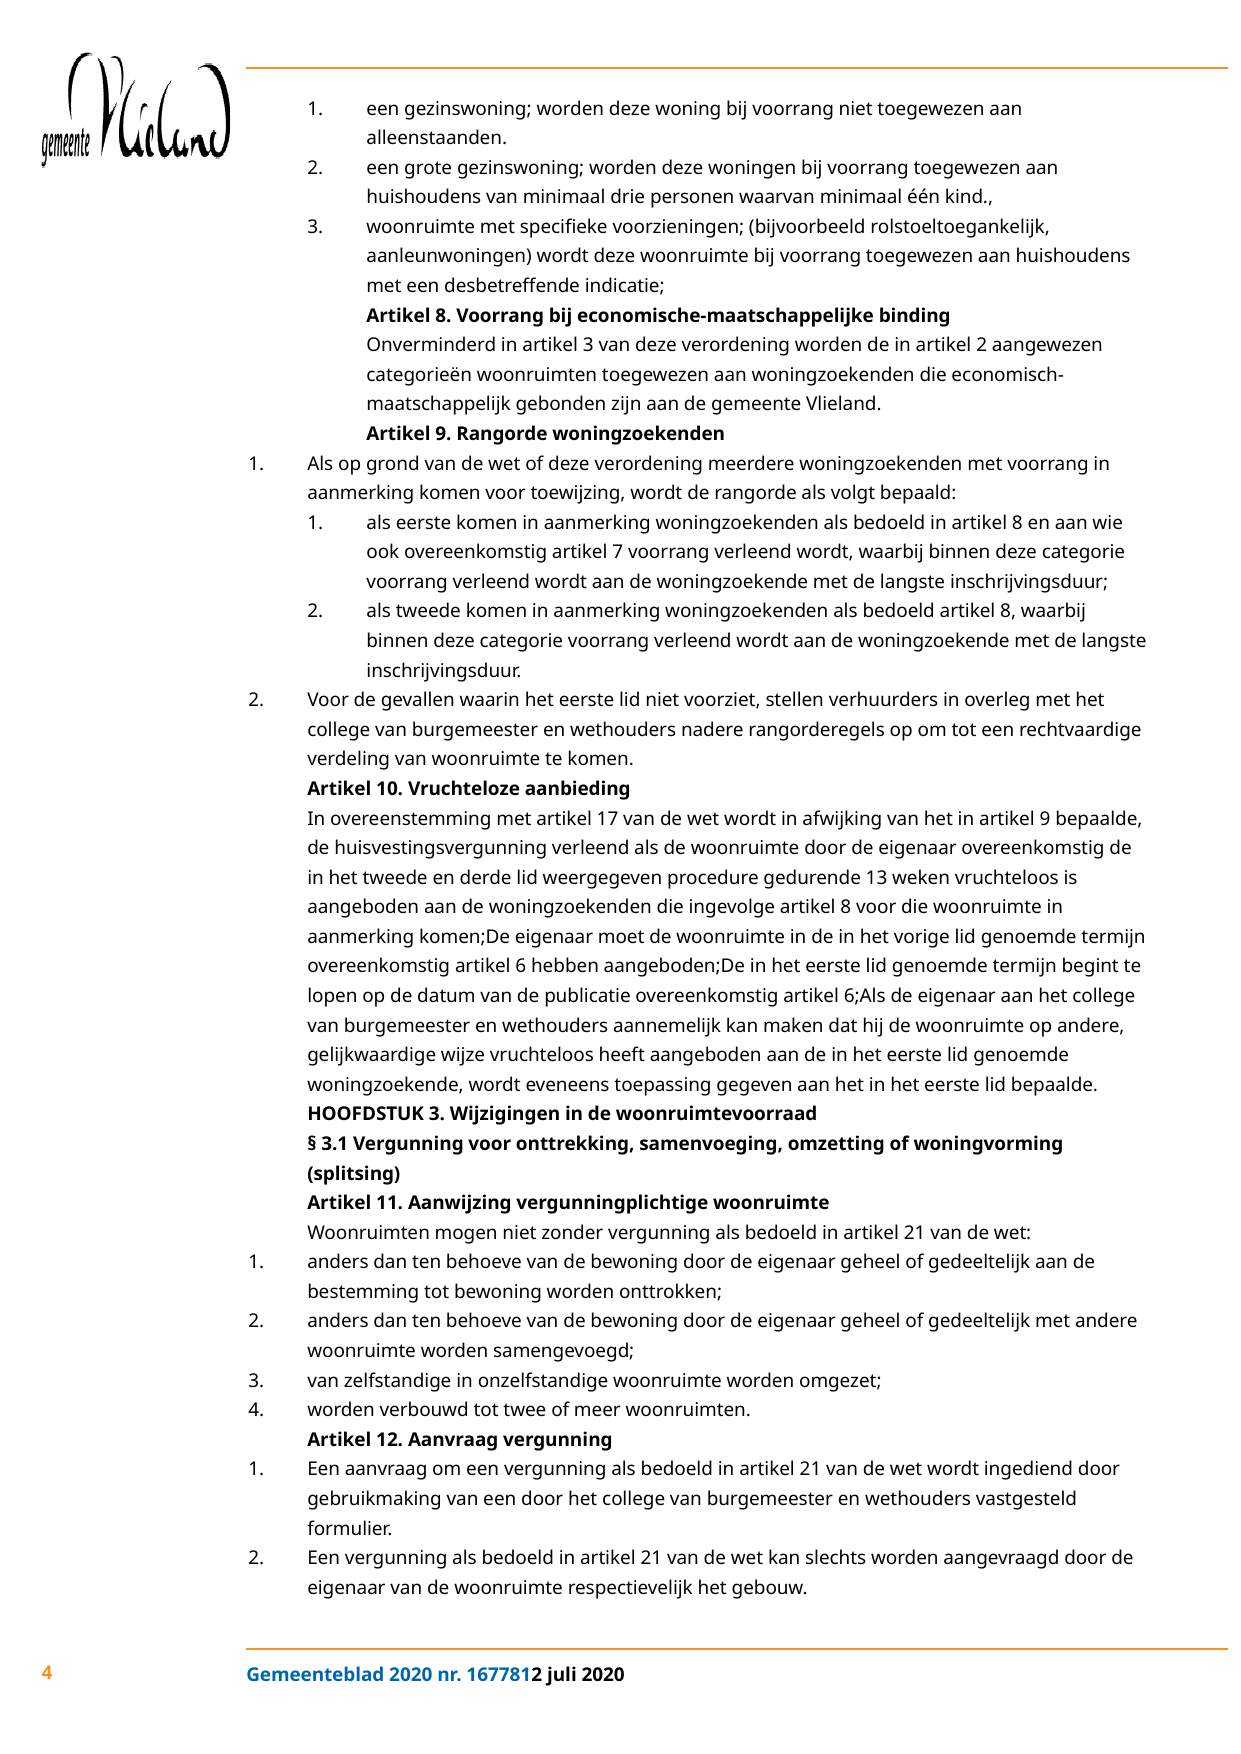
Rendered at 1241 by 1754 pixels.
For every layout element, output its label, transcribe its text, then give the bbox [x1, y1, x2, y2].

list als tweede komen in aanmerking woningzoekenden als bedoeld artikel 8, waarbij binnen deze categorie voorrang verleend wordt aan de woningzoekende met de langste inschrijvingsduur. [307, 598, 1152, 683]
list Artikel 12. Aanvraag vergunning [248, 1426, 1152, 1452]
list een grote gezinswoning; worden deze woningen bij voorrang toegewezen aan huishoudens van minimaal drie personen waarvan minimaal één kind., [307, 154, 1152, 209]
list HOOFDSTUK 3. Wijzigingen in de woonruimtevoorraad [248, 1101, 1152, 1126]
list anders dan ten behoeve van de bewoning door de eigenaar geheel of gedeeltelijk aan de bestemming tot bewoning worden onttrokken; [248, 1248, 1152, 1304]
list worden verbouwd tot twee of meer woonruimten. [248, 1396, 1152, 1422]
list Artikel 11. Aanwijzing vergunningplichtige woonruimte [248, 1189, 1152, 1215]
list § 3.1 Vergunning voor onttrekking, samenvoeging, omzetting of woningvorming (splitsing) [248, 1130, 1152, 1186]
list Onverminderd in artikel 3 van deze verordening worden de in artikel 2 aangewezen categorieën woonruimten toegewezen aan woningzoekenden die economisch-maatschappelijk gebonden zijn aan de gemeente Vlieland. [307, 331, 1152, 416]
list woonruimte met specifieke voorzieningen; (bijvoorbeeld rolstoeltoegankelijk, aanleunwoningen) wordt deze woonruimte bij voorrang toegewezen aan huishoudens met een desbetreffende indicatie; [307, 213, 1152, 298]
list Een vergunning als bedoeld in artikel 21 van de wet kan slechts worden aangevraagd door de eigenaar van de woonruimte respectievelijk het gebouw. [248, 1544, 1152, 1600]
list anders dan ten behoeve van de bewoning door de eigenaar geheel of gedeeltelijk met andere woonruimte worden samengevoegd; [248, 1308, 1152, 1363]
list Als op grond van de wet of deze verordening meerdere woningzoekenden met voorrang in aanmerking komen voor toewijzing, wordt de rangorde als volgt bepaald: [248, 450, 1152, 505]
list als eerste komen in aanmerking woningzoekenden als bedoeld in artikel 8 en aan wie ook overeenkomstig artikel 7 voorrang verleend wordt, waarbij binnen deze categorie voorrang verleend wordt aan de woningzoekende met de langste inschrijvingsduur; [307, 509, 1152, 594]
list een gezinswoning; worden deze woning bij voorrang niet toegewezen aan alleenstaanden. [307, 95, 1152, 150]
list van zelfstandige in onzelfstandige woonruimte worden omgezet; [248, 1367, 1152, 1393]
list Een aanvraag om een vergunning als bedoeld in artikel 21 van de wet wordt ingediend door gebruikmaking van een door het college van burgemeester en wethouders vastgesteld formulier. [248, 1456, 1152, 1541]
list In overeenstemming met artikel 17 van de wet wordt in afwijking van het in artikel 9 bepaalde, de huisvestingsvergunning verleend als de woonruimte door de eigenaar overeenkomstig de in het tweede en derde lid weergegeven procedure gedurende 13 weken vruchteloos is aangeboden aan de woningzoekenden die ingevolge artikel 8 voor die woonruimte in aanmerking komen;De eigenaar moet de woonruimte in de in het vorige lid genoemde termijn overeenkomstig artikel 6 hebben aangeboden;De in het eerste lid genoemde termijn begint te lopen op de datum van de publicatie overeenkomstig artikel 6;Als de eigenaar aan het college van burgemeester en wethouders aannemelijk kan maken dat hij de woonruimte op andere, gelijkwaardige wijze vruchteloos heeft aangeboden aan de in het eerste lid genoemde woningzoekende, wordt eveneens toepassing gegeven aan het in het eerste lid bepaalde. [248, 805, 1152, 1097]
list Artikel 8. Voorrang bij economische-maatschappelijke binding [307, 302, 1152, 328]
list Voor de gevallen waarin het eerste lid niet voorziet, stellen verhuurders in overleg met het college van burgemeester en wethouders nadere rangorderegels op om tot een rechtvaardige verdeling van woonruimte te komen. [248, 686, 1152, 771]
list Artikel 10. Vruchteloze aanbieding [248, 775, 1152, 801]
list Woonruimten mogen niet zonder vergunning als bedoeld in artikel 21 van de wet: [248, 1219, 1152, 1245]
picture [41, 47, 231, 172]
list Artikel 9. Rangorde woningzoekenden [307, 420, 1152, 446]
